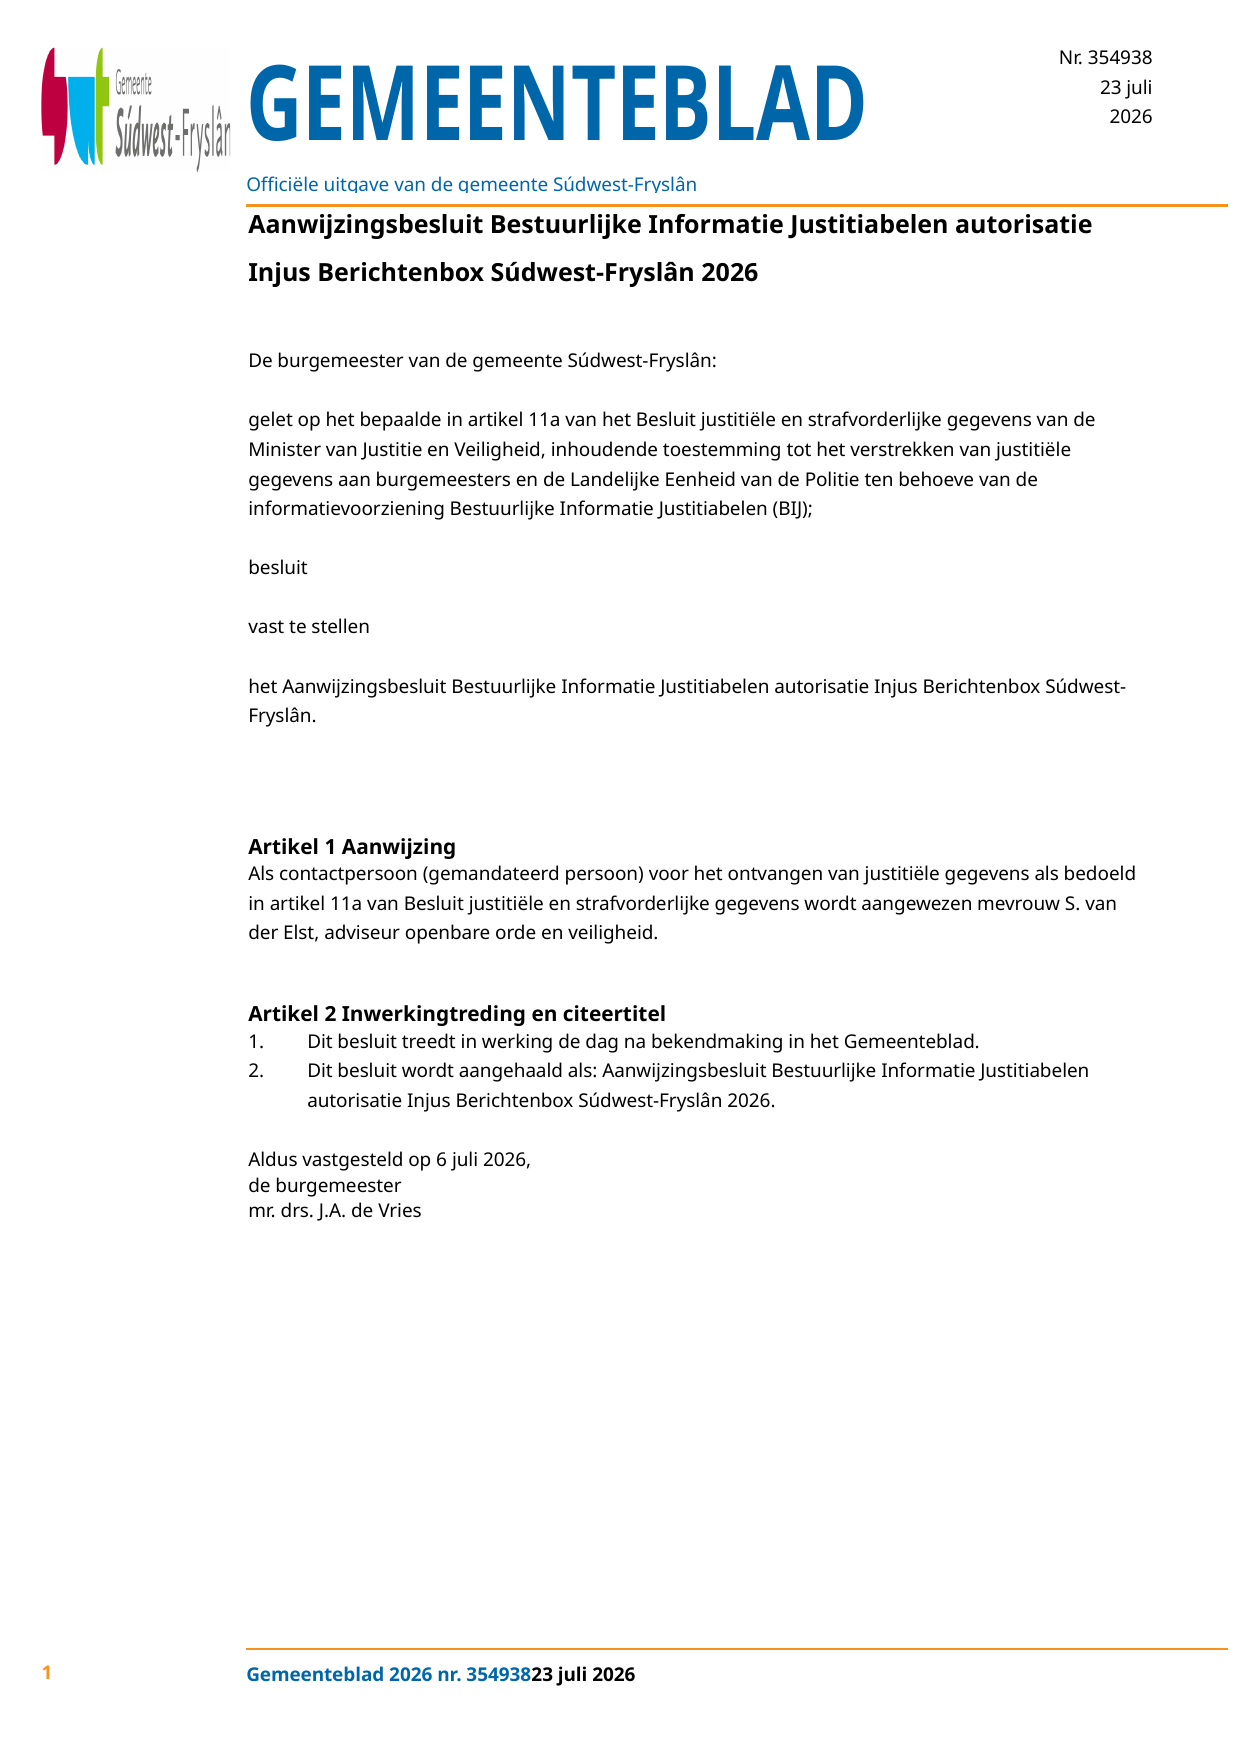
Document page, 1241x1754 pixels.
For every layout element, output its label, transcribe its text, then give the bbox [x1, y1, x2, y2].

text vast te stellen [248, 614, 1152, 639]
text Aanwijzingsbesluit Bestuurlijke Informatie Justitiabelen autorisatie Injus Berichtenbox Súdwest-Fryslân 2026 [248, 207, 1152, 288]
text De burgemeester van de gemeente Súdwest-Fryslân: [248, 347, 1152, 373]
text het Aanwijzingsbesluit Bestuurlijke Informatie Justitiabelen autorisatie Injus Berichtenbox Súdwest-Fryslân. [248, 673, 1152, 728]
text gelet op het bepaalde in artikel 11a van het Besluit justitiële en strafvorderlijke gegevens van de Minister van Justitie en Veiligheid, inhoudende toestemming tot het verstrekken van justitiële gegevens aan burgemeesters en de Landelijke Eenheid van de Politie ten behoeve van de informatievoorziening Bestuurlijke Informatie Justitiabelen (BIJ); [248, 407, 1152, 521]
text de burgemeester [248, 1172, 1152, 1198]
text Artikel 2 Inwerkingtreding en citeertitel [248, 999, 1152, 1028]
text Als contactpersoon (gemandateerd persoon) voor het ontvangen van justitiële gegevens als bedoeld in artikel 11a van Besluit justitiële en strafvorderlijke gegevens wordt aangewezen mevrouw S. van der Elst, adviseur openbare orde en veiligheid. [248, 860, 1152, 945]
picture [41, 47, 231, 172]
text Artikel 1 Aanwijzing [248, 832, 1152, 860]
list Dit besluit treedt in werking de dag na bekendmaking in het Gemeenteblad. [248, 1028, 1152, 1053]
text Aldus vastgesteld op 6 juli 2026, [248, 1146, 1152, 1172]
list Dit besluit wordt aangehaald als: Aanwijzingsbesluit Bestuurlijke Informatie Justitiabelen autorisatie Injus Berichtenbox Súdwest-Fryslân 2026. [248, 1057, 1152, 1113]
text besluit [248, 554, 1152, 580]
text mr. drs. J.A. de Vries [248, 1198, 1152, 1223]
